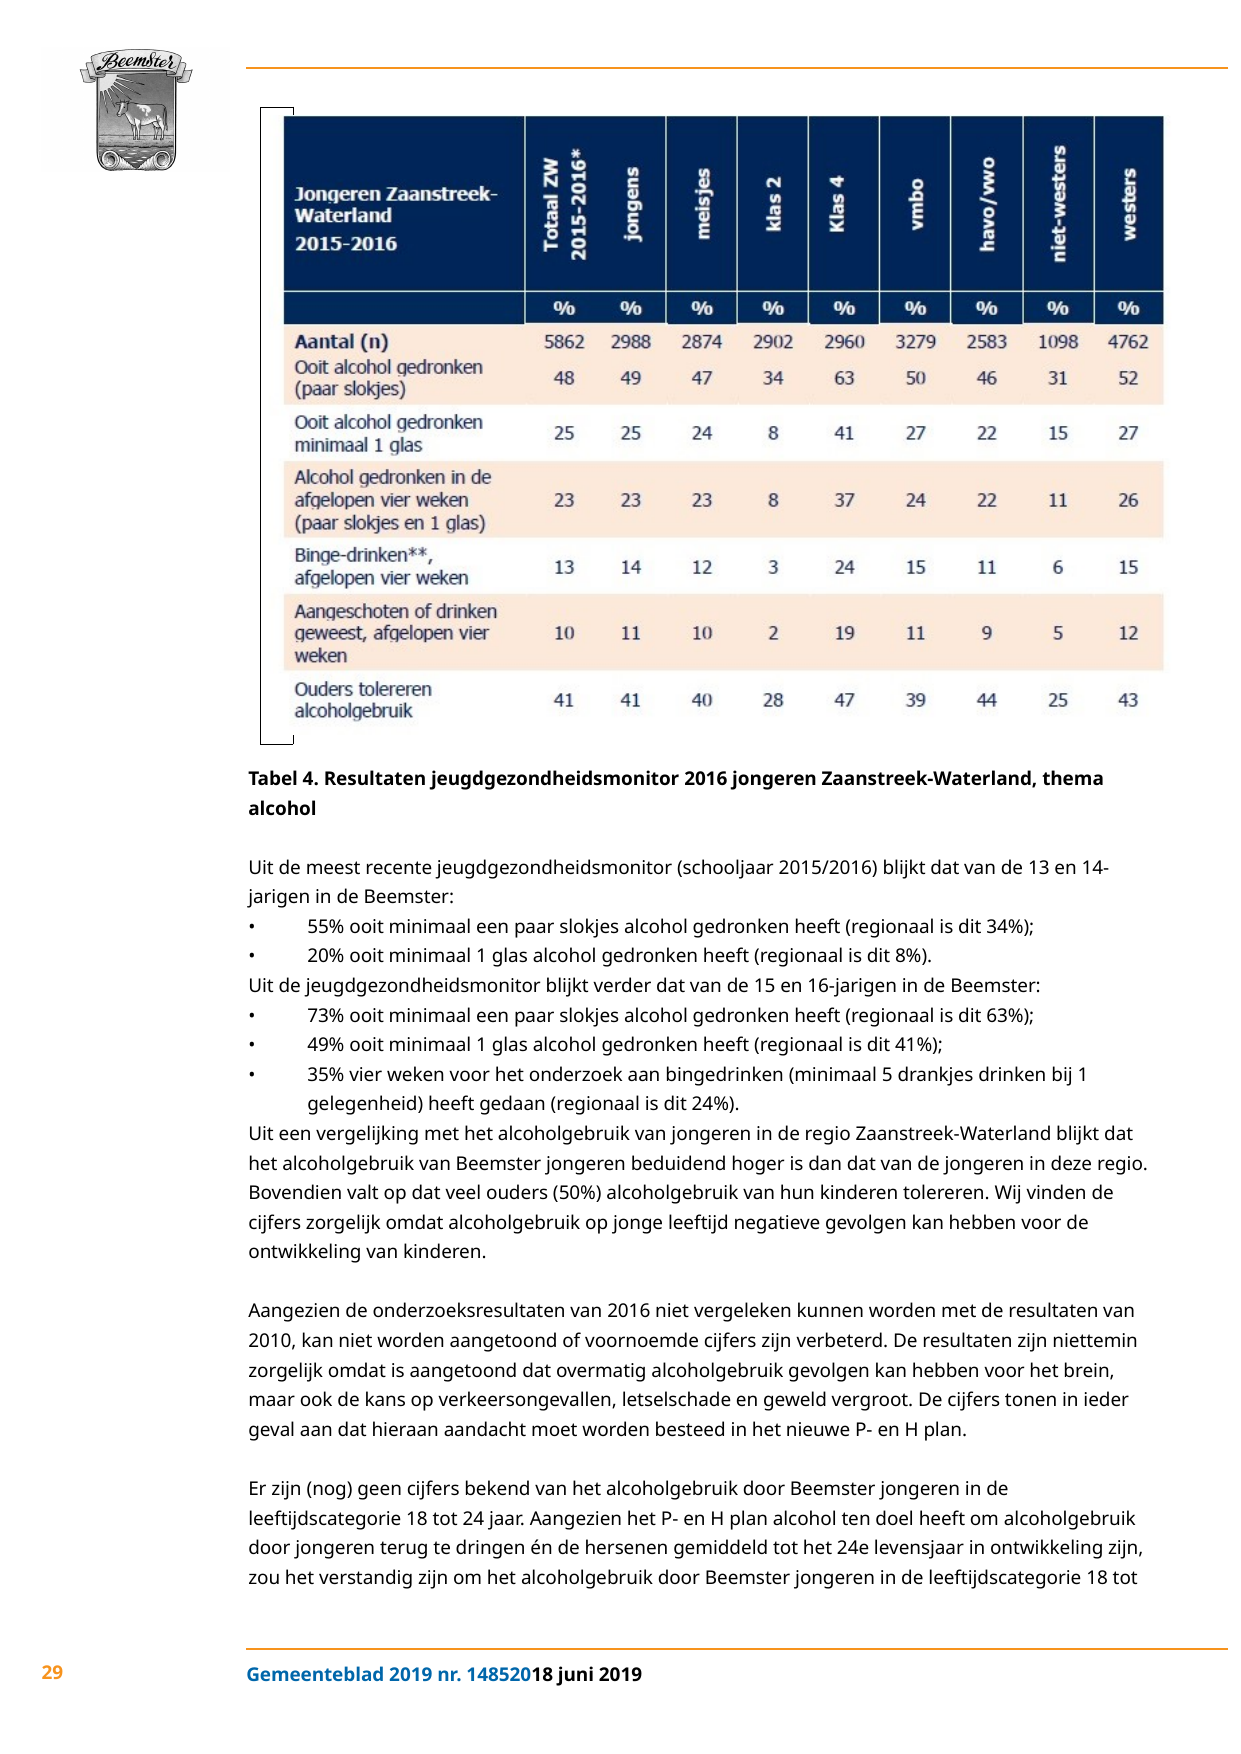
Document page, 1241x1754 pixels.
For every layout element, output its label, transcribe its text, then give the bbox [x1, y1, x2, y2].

list 49% ooit minimaal 1 glas alcohol gedronken heeft (regionaal is dit 41%); [248, 1031, 1152, 1057]
list 55% ooit minimaal een paar slokjes alcohol gedronken heeft (regionaal is dit 34%); [248, 913, 1152, 939]
list 35% vier weken voor het onderzoek aan bingedrinken (minimaal 5 drankjes drinken bij 1 gelegenheid) heeft gedaan (regionaal is dit 24%). [248, 1061, 1152, 1116]
picture [268, 115, 1173, 735]
text Aangezien de onderzoeksresultaten van 2016 niet vergeleken kunnen worden met de resultaten van 2010, kan niet worden aangetoond of voornoemde cijfers zijn verbeterd. De resultaten zijn niettemin zorgelijk omdat is aangetoond dat overmatig alcoholgebruik gevolgen kan hebben voor het brein, maar ook de kans op verkeersongevallen, letselschade en geweld vergroot. De cijfers tonen in ieder geval aan dat hieraan aandacht moet worden besteed in het nieuwe P- en H plan. [248, 1298, 1152, 1442]
text Uit de jeugdgezondheidsmonitor blijkt verder dat van de 15 en 16-jarigen in de Beemster: [248, 972, 1152, 998]
picture [41, 47, 231, 172]
text Tabel 4. Resultaten jeugdgezondheidsmonitor 2016 jongeren Zaanstreek-Waterland, thema alcohol [248, 765, 1152, 821]
text Uit een vergelijking met het alcoholgebruik van jongeren in de regio Zaanstreek-Waterland blijkt dat het alcoholgebruik van Beemster jongeren beduidend hoger is dan dat van de jongeren in deze regio. Bovendien valt op dat veel ouders (50%) alcoholgebruik van hun kinderen tolereren. Wij vinden de cijfers zorgelijk omdat alcoholgebruik op jonge leeftijd negatieve gevolgen kan hebben voor de ontwikkeling van kinderen. [248, 1120, 1152, 1264]
list 20% ooit minimaal 1 glas alcohol gedronken heeft (regionaal is dit 8%). [248, 943, 1152, 968]
text Uit de meest recente jeugdgezondheidsmonitor (schooljaar 2015/2016) blijkt dat van de 13 en 14-jarigen in de Beemster: [248, 854, 1152, 909]
text Er zijn (nog) geen cijfers bekend van het alcoholgebruik door Beemster jongeren in de leeftijdscategorie 18 tot 24 jaar. Aangezien het P- en H plan alcohol ten doel heeft om alcoholgebruik door jongeren terug te dringen én de hersenen gemiddeld tot het 24e levensjaar in ontwikkeling zijn, zou het verstandig zijn om het alcoholgebruik door Beemster jongeren in de leeftijdscategorie 18 tot [248, 1475, 1152, 1590]
list 73% ooit minimaal een paar slokjes alcohol gedronken heeft (regionaal is dit 63%); [248, 1002, 1152, 1028]
